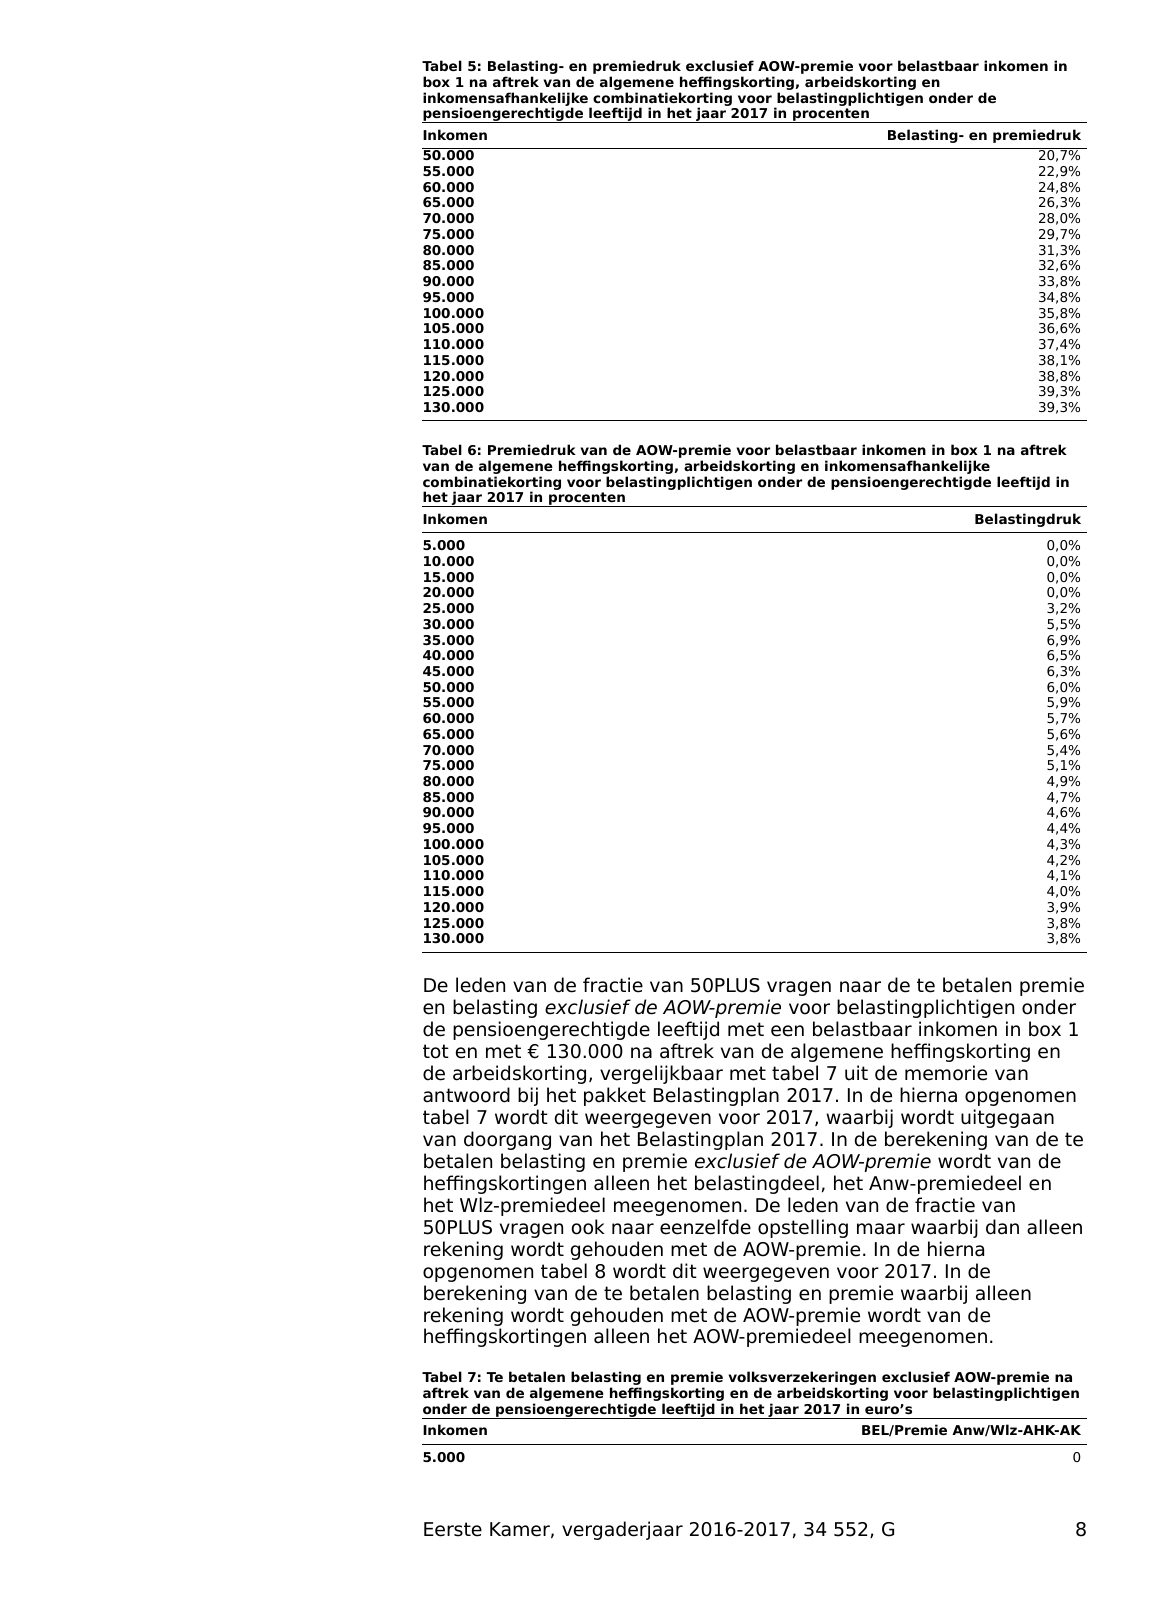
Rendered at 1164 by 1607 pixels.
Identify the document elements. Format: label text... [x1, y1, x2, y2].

table_cell 55.000 [422, 695, 754, 711]
table_cell 0,0% [754, 569, 1087, 585]
table_cell 3,8% [754, 931, 1087, 952]
table_cell 32,6% [754, 258, 1087, 274]
table_cell 75.000 [422, 227, 754, 242]
table_cell 15.000 [422, 569, 754, 585]
table_cell 95.000 [422, 821, 754, 837]
table_cell 10.000 [422, 554, 754, 569]
table_cell BEL/Premie Anw/Wlz-AHK-AK [754, 1419, 1087, 1444]
table_cell 4,4% [754, 821, 1087, 837]
table_cell 5,6% [754, 727, 1087, 742]
table_cell 95.000 [422, 290, 754, 305]
table_cell 4,3% [754, 837, 1087, 852]
table_header Tabel 6: Premiedruk van de AOW-premie voor belastbaar inkomen in box 1 na aftrek van de algemene heffingskorting, arbeidskorting en inkomensafhankelijke combinatiekorting voor belastingplichtigen onder de pensioengerechtigde leeftijd in het jaar 2017 in procenten [422, 443, 1087, 506]
table_cell 38,8% [754, 368, 1087, 384]
table_cell 29,7% [754, 227, 1087, 242]
table_cell 0,0% [754, 585, 1087, 601]
table_cell 80.000 [422, 243, 754, 258]
table_cell 120.000 [422, 368, 754, 384]
table_cell 4,6% [754, 805, 1087, 821]
table_cell Inkomen [422, 1419, 754, 1444]
table_cell Inkomen [422, 123, 754, 148]
table_cell 5,5% [754, 617, 1087, 632]
table_cell 6,3% [754, 664, 1087, 679]
table_cell 90.000 [422, 805, 754, 821]
table_cell 60.000 [422, 180, 754, 195]
table_cell 3,2% [754, 601, 1087, 617]
table_cell 20.000 [422, 585, 754, 601]
table_cell 85.000 [422, 258, 754, 274]
table_cell 40.000 [422, 648, 754, 664]
table_header Tabel 7: Te betalen belasting en premie volksverzekeringen exclusief AOW-premie na aftrek van de algemene heffingskorting en de arbeidskorting voor belastingplichtigen onder de pensioengerechtigde leeftijd in het jaar 2017 in euro’s [422, 1370, 1087, 1417]
table_cell 6,9% [754, 632, 1087, 648]
text De leden van de fractie van 50PLUS vragen naar de te betalen premie en belasting exclusief de AOW-premie voor belastingplichtigen onder de pensioengerechtigde leeftijd met een belastbaar inkomen in box 1 tot en met € 130.000 na aftrek van de algemene heffingskorting en de arbeidskorting, vergelijkbaar met tabel 7 uit de memorie van antwoord bij het pakket Belastingplan 2017. In de hierna opgenomen tabel 7 wordt dit weergegeven voor 2017, waarbij wordt uitgegaan van doorgang van het Belastingplan 2017. In de berekening van de te betalen belasting en premie exclusief de AOW-premie wordt van de heffingskortingen alleen het belastingdeel, het Anw-premiedeel en het Wlz-premiedeel meegenomen. De leden van de fractie van 50PLUS vragen ook naar eenzelfde opstelling maar waarbij dan alleen rekening wordt gehouden met de AOW-premie. In de hierna opgenomen tabel 8 wordt dit weergegeven voor 2017. In de berekening van de te betalen belasting en premie waarbij alleen rekening wordt gehouden met de AOW-premie wordt van de heffingskortingen alleen het AOW-premiedeel meegenomen. [422, 975, 1087, 1348]
table_cell 105.000 [422, 321, 754, 337]
table_cell 65.000 [422, 195, 754, 211]
table_cell 35,8% [754, 305, 1087, 321]
table_cell 65.000 [422, 727, 754, 742]
table_cell Belastingdruk [754, 507, 1087, 532]
table_cell 0 [754, 1445, 1087, 1465]
table_cell 30.000 [422, 617, 754, 632]
table_cell 85.000 [422, 790, 754, 805]
table_cell 4,2% [754, 853, 1087, 868]
table_cell 70.000 [422, 211, 754, 227]
table_cell 6,5% [754, 648, 1087, 664]
table_cell 20,7% [754, 149, 1087, 164]
table_cell 24,8% [754, 180, 1087, 195]
table_cell 5,9% [754, 695, 1087, 711]
table_header Tabel 5: Belasting- en premiedruk exclusief AOW-premie voor belastbaar inkomen in box 1 na aftrek van de algemene heffingskorting, arbeidskorting en inkomensafhankelijke combinatiekorting voor belastingplichtigen onder de pensioengerechtigde leeftijd in het jaar 2017 in procenten [422, 59, 1087, 122]
table_cell 4,0% [754, 884, 1087, 900]
table_cell 6,0% [754, 680, 1087, 695]
table_cell 115.000 [422, 884, 754, 900]
table_cell 75.000 [422, 758, 754, 774]
table_cell 33,8% [754, 274, 1087, 290]
table_cell 5.000 [422, 1445, 754, 1465]
table_cell 5.000 [422, 533, 754, 554]
table_cell 28,0% [754, 211, 1087, 227]
table_cell 3,9% [754, 900, 1087, 915]
table_cell 25.000 [422, 601, 754, 617]
table_cell 100.000 [422, 305, 754, 321]
table_cell 39,3% [754, 400, 1087, 420]
table_cell 130.000 [422, 400, 754, 420]
table_cell 35.000 [422, 632, 754, 648]
table_cell Inkomen [422, 507, 754, 532]
table_cell 105.000 [422, 853, 754, 868]
table_cell 3,8% [754, 915, 1087, 931]
table_cell 5,7% [754, 711, 1087, 727]
table_cell 38,1% [754, 353, 1087, 368]
table_cell 0,0% [754, 554, 1087, 569]
table_cell 60.000 [422, 711, 754, 727]
table_cell 0,0% [754, 533, 1087, 554]
table_cell 4,7% [754, 790, 1087, 805]
table_cell 4,1% [754, 868, 1087, 884]
table_cell 50.000 [422, 149, 754, 164]
table_cell 50.000 [422, 680, 754, 695]
table_cell 4,9% [754, 774, 1087, 789]
table_cell 100.000 [422, 837, 754, 852]
table_cell Belasting- en premiedruk [754, 123, 1087, 148]
table_cell 37,4% [754, 337, 1087, 353]
table_cell 5,1% [754, 758, 1087, 774]
table_cell 36,6% [754, 321, 1087, 337]
table_cell 55.000 [422, 164, 754, 179]
table_cell 34,8% [754, 290, 1087, 305]
table_cell 110.000 [422, 868, 754, 884]
table_cell 120.000 [422, 900, 754, 915]
table_cell 125.000 [422, 384, 754, 400]
table_cell 22,9% [754, 164, 1087, 179]
table_cell 130.000 [422, 931, 754, 952]
table_cell 39,3% [754, 384, 1087, 400]
table_cell 70.000 [422, 743, 754, 758]
table_cell 125.000 [422, 915, 754, 931]
table_cell 5,4% [754, 743, 1087, 758]
table_cell 45.000 [422, 664, 754, 679]
table_cell 80.000 [422, 774, 754, 789]
table_cell 31,3% [754, 243, 1087, 258]
table_cell 110.000 [422, 337, 754, 353]
table_cell 115.000 [422, 353, 754, 368]
table_cell 90.000 [422, 274, 754, 290]
table_cell 26,3% [754, 195, 1087, 211]
